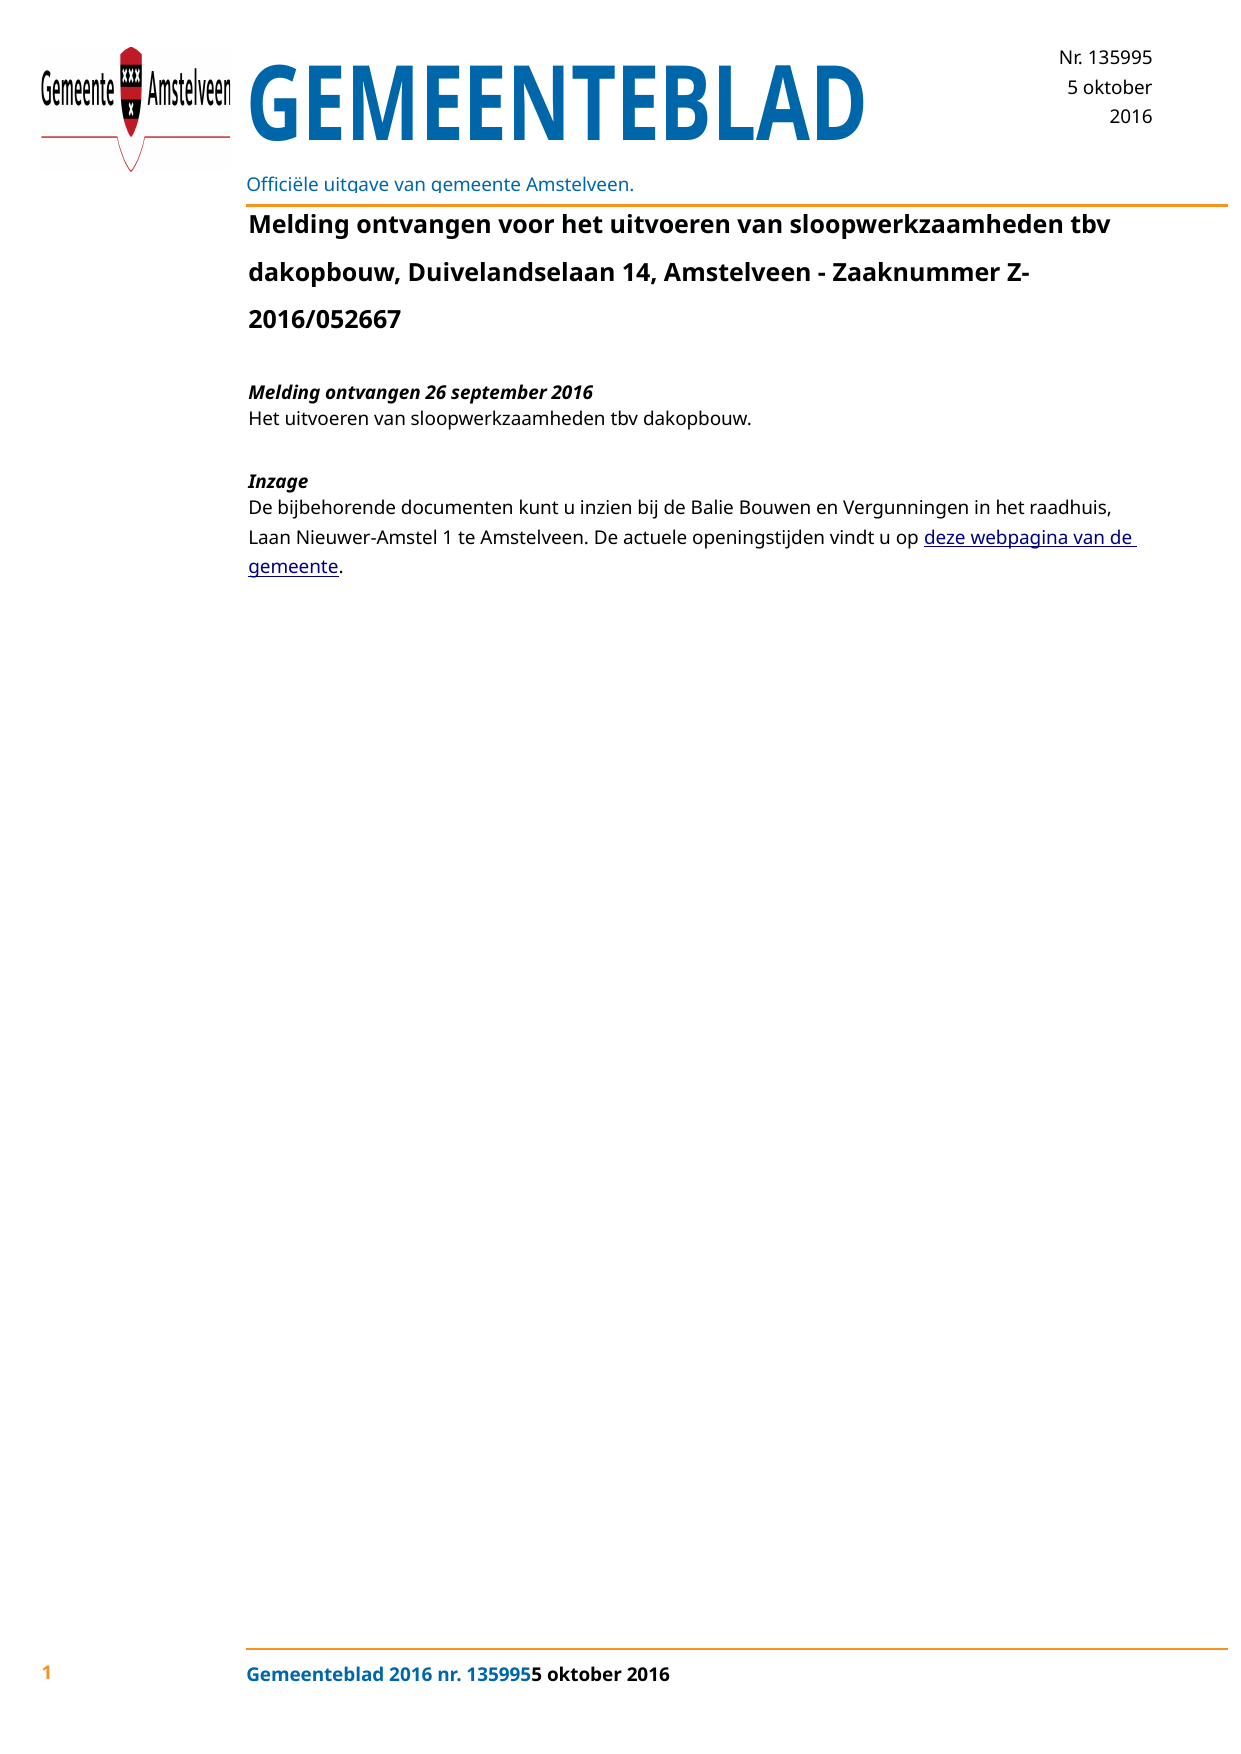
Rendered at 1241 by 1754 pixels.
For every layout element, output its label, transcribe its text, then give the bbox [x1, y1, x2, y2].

text Melding ontvangen 26 september 2016 [248, 379, 1152, 405]
text Inzage [248, 469, 1152, 494]
text Melding ontvangen voor het uitvoeren van sloopwerkzaamheden tbv dakopbouw, Duivelandselaan 14, Amstelveen - Zaaknummer Z-2016/052667 [248, 207, 1152, 336]
text De bijbehorende documenten kunt u inzien bij de Balie Bouwen en Vergunningen in het raadhuis, Laan Nieuwer-Amstel 1 te Amstelveen. De actuele openingstijden vindt u op deze webpagina van de gemeente. [248, 494, 1152, 579]
text Het uitvoeren van sloopwerkzaamheden tbv dakopbouw. [248, 405, 1152, 431]
picture [41, 47, 231, 172]
